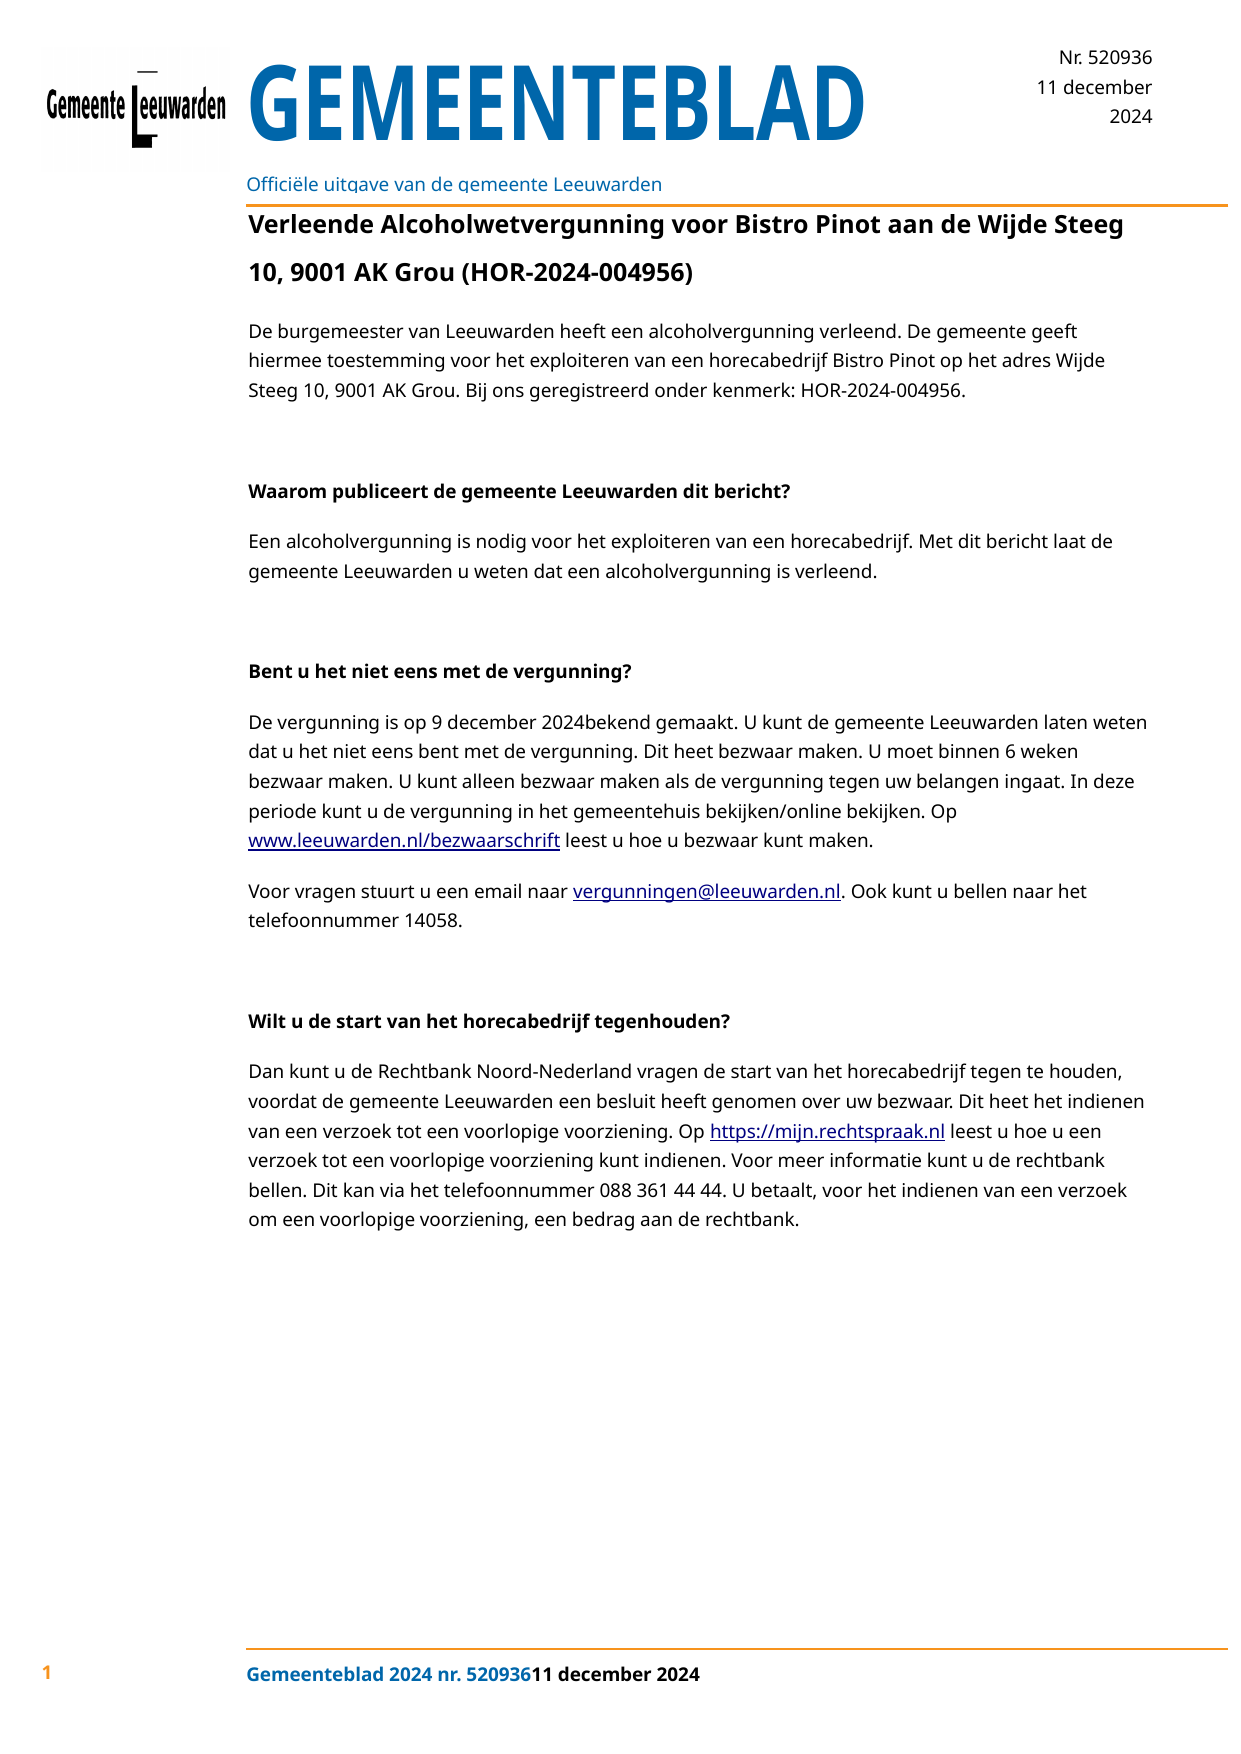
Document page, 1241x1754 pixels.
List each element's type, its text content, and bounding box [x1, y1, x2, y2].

text Bent u het niet eens met de vergunning? [248, 659, 1152, 684]
text Dan kunt u de Rechtbank Noord-Nederland vragen de start van het horecabedrijf tegen te houden, voordat de gemeente Leeuwarden een besluit heeft genomen over uw bezwaar. Dit heet het indienen van een verzoek tot een voorlopige voorziening. Op https://mijn.rechtspraak.nl leest u hoe u een verzoek tot een voorlopige voorziening kunt indienen. Voor meer informatie kunt u de rechtbank bellen. Dit kan via het telefoonnummer 088 361 44 44. U betaalt, voor het indienen van een verzoek om een voorlopige voorziening, een bedrag aan de rechtbank. [248, 1059, 1152, 1232]
text Wilt u de start van het horecabedrijf tegenhouden? [248, 1008, 1152, 1034]
text Waarom publiceert de gemeente Leeuwarden dit bericht? [248, 478, 1152, 504]
text De burgemeester van Leeuwarden heeft een alcoholvergunning verleend. De gemeente geeft hiermee toestemming voor het exploiteren van een horecabedrijf Bistro Pinot op het adres Wijde Steeg 10, 9001 AK Grou. Bij ons geregistreerd onder kenmerk: HOR-2024-004956. [248, 318, 1152, 403]
picture [41, 47, 231, 172]
text Voor vragen stuurt u een email naar vergunningen@leeuwarden.nl. Ook kunt u bellen naar het telefoonnummer 14058. [248, 878, 1152, 933]
text De vergunning is op 9 december 2024bekend gemaakt. U kunt de gemeente Leeuwarden laten weten dat u het niet eens bent met de vergunning. Dit heet bezwaar maken. U moet binnen 6 weken bezwaar maken. U kunt alleen bezwaar maken als de vergunning tegen uw belangen ingaat. In deze periode kunt u de vergunning in het gemeentehuis bekijken/online bekijken. Op www.leeuwarden.nl/bezwaarschrift leest u hoe u bezwaar kunt maken. [248, 709, 1152, 853]
text Verleende Alcoholwetvergunning voor Bistro Pinot aan de Wijde Steeg 10, 9001 AK Grou (HOR-2024-004956) [248, 207, 1152, 288]
text Een alcoholvergunning is nodig voor het exploiteren van een horecabedrijf. Met dit bericht laat de gemeente Leeuwarden u weten dat een alcoholvergunning is verleend. [248, 528, 1152, 584]
